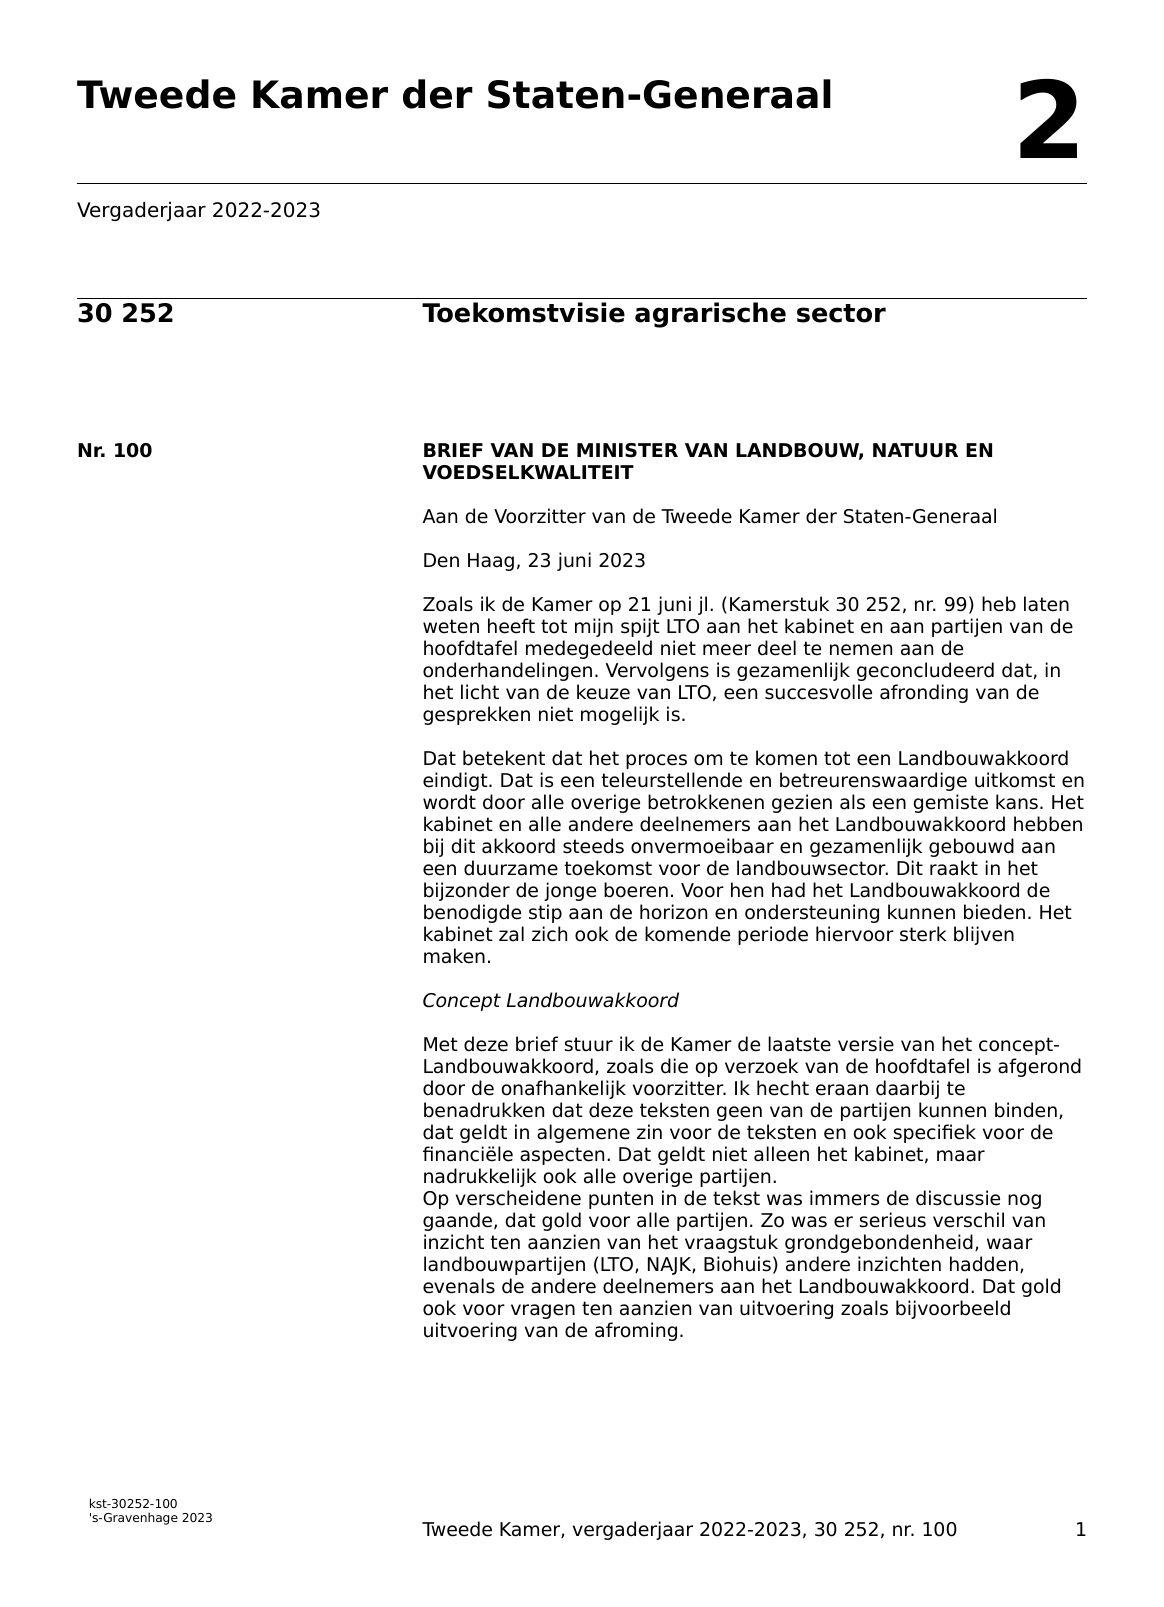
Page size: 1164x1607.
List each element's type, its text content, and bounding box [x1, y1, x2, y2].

text Dat betekent dat het proces om te komen tot een Landbouwakkoord eindigt. Dat is een teleurstellende en betreurenswaardige uitkomst en wordt door alle overige betrokkenen gezien als een gemiste kans. Het kabinet en alle andere deelnemers aan het Landbouwakkoord hebben bij dit akkoord steeds onvermoeibaar en gezamenlijk gebouwd aan een duurzame toekomst voor de landbouwsector. Dit raakt in het bijzonder de jonge boeren. Voor hen had het Landbouwakkoord de benodigde stip aan de horizon en ondersteuning kunnen bieden. Het kabinet zal zich ook de komende periode hiervoor sterk blijven maken. [422, 748, 1087, 968]
subtitle Concept Landbouwakkoord [422, 990, 1087, 1012]
text kst-30252-100 [88, 1497, 323, 1511]
table_header 2 [886, 59, 1087, 183]
subtitle Nr. 100 BRIEF VAN DE MINISTER VAN LANDBOUW, NATUUR EN VOEDSELKWALITEIT [77, 440, 1087, 484]
text 's-Gravenhage 2023 [88, 1511, 323, 1525]
text Met deze brief stuur ik de Kamer de laatste versie van het concept-Landbouwakkoord, zoals die op verzoek van de hoofdtafel is afgerond door de onafhankelijk voorzitter. Ik hecht eraan daarbij te benadrukken dat deze teksten geen van de partijen kunnen binden, dat geldt in algemene zin voor de teksten en ook specifiek voor de financiële aspecten. Dat geldt niet alleen het kabinet, maar nadrukkelijk ook alle overige partijen. [422, 1034, 1087, 1188]
subtitle 30 252 Toekomstvisie agrarische sector [77, 299, 1087, 329]
text Den Haag, 23 juni 2023 [422, 550, 1087, 572]
table_header Tweede Kamer der Staten-Generaal [77, 59, 886, 183]
text Zoals ik de Kamer op 21 juni jl. (Kamerstuk 30 252, nr. 99) heb laten weten heeft tot mijn spijt LTO aan het kabinet en aan partijen van de hoofdtafel medegedeeld niet meer deel te nemen aan de onderhandelingen. Vervolgens is gezamenlijk geconcludeerd dat, in het licht van de keuze van LTO, een succesvolle afronding van de gesprekken niet mogelijk is. [422, 594, 1087, 726]
text Op verscheidene punten in de tekst was immers de discussie nog gaande, dat gold voor alle partijen. Zo was er serieus verschil van inzicht ten aanzien van het vraagstuk grondgebondenheid, waar landbouwpartijen (LTO, NAJK, Biohuis) andere inzichten hadden, evenals de andere deelnemers aan het Landbouwakkoord. Dat gold ook voor vragen ten aanzien van uitvoering zoals bijvoorbeeld uitvoering van de afroming. [422, 1188, 1087, 1342]
table_cell Vergaderjaar 2022-2023 [77, 184, 1087, 298]
text Aan de Voorzitter van de Tweede Kamer der Staten-Generaal [422, 506, 1087, 528]
